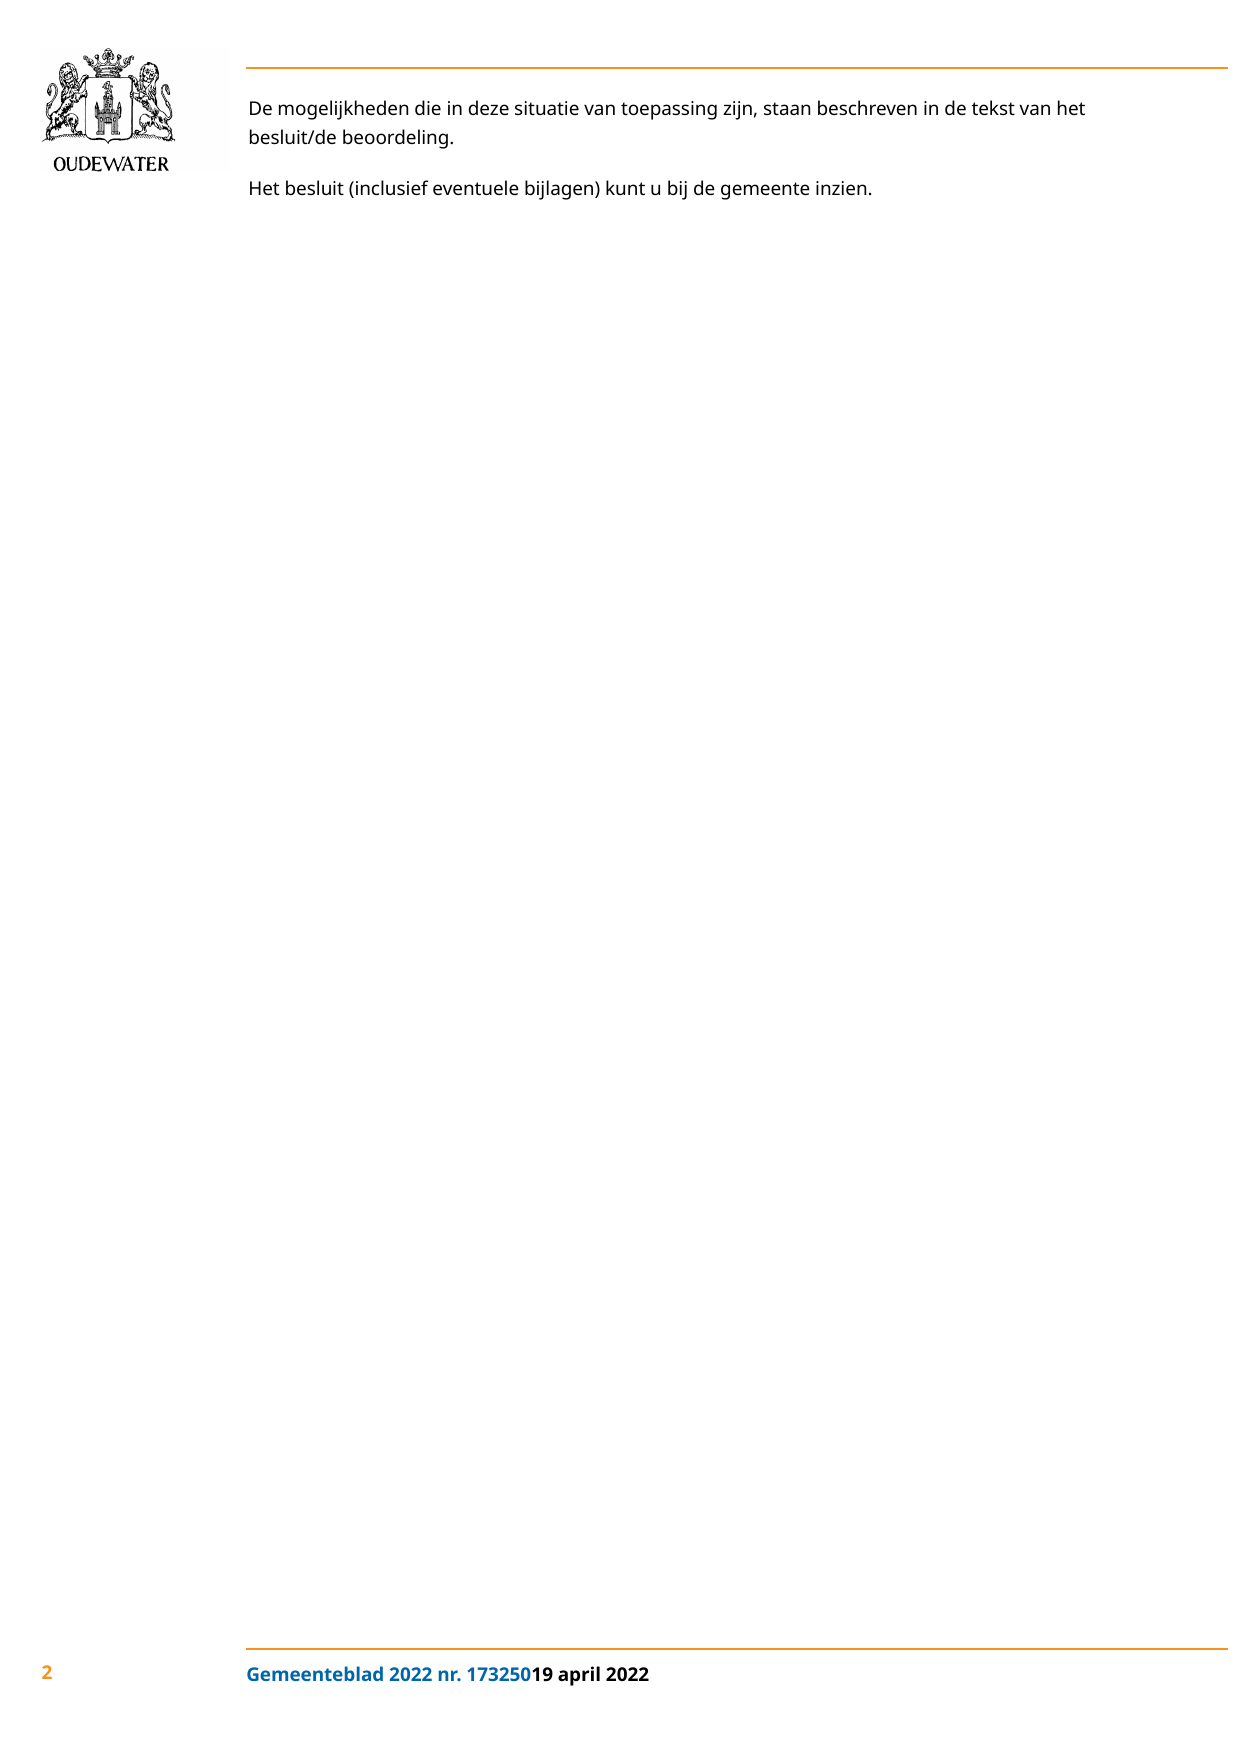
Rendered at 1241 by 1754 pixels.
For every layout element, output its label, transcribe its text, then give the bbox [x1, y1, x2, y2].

text Het besluit (inclusief eventuele bijlagen) kunt u bij de gemeente inzien. [248, 175, 1152, 201]
picture [41, 47, 231, 172]
text De mogelijkheden die in deze situatie van toepassing zijn, staan beschreven in de tekst van het besluit/de beoordeling. [248, 95, 1152, 150]
